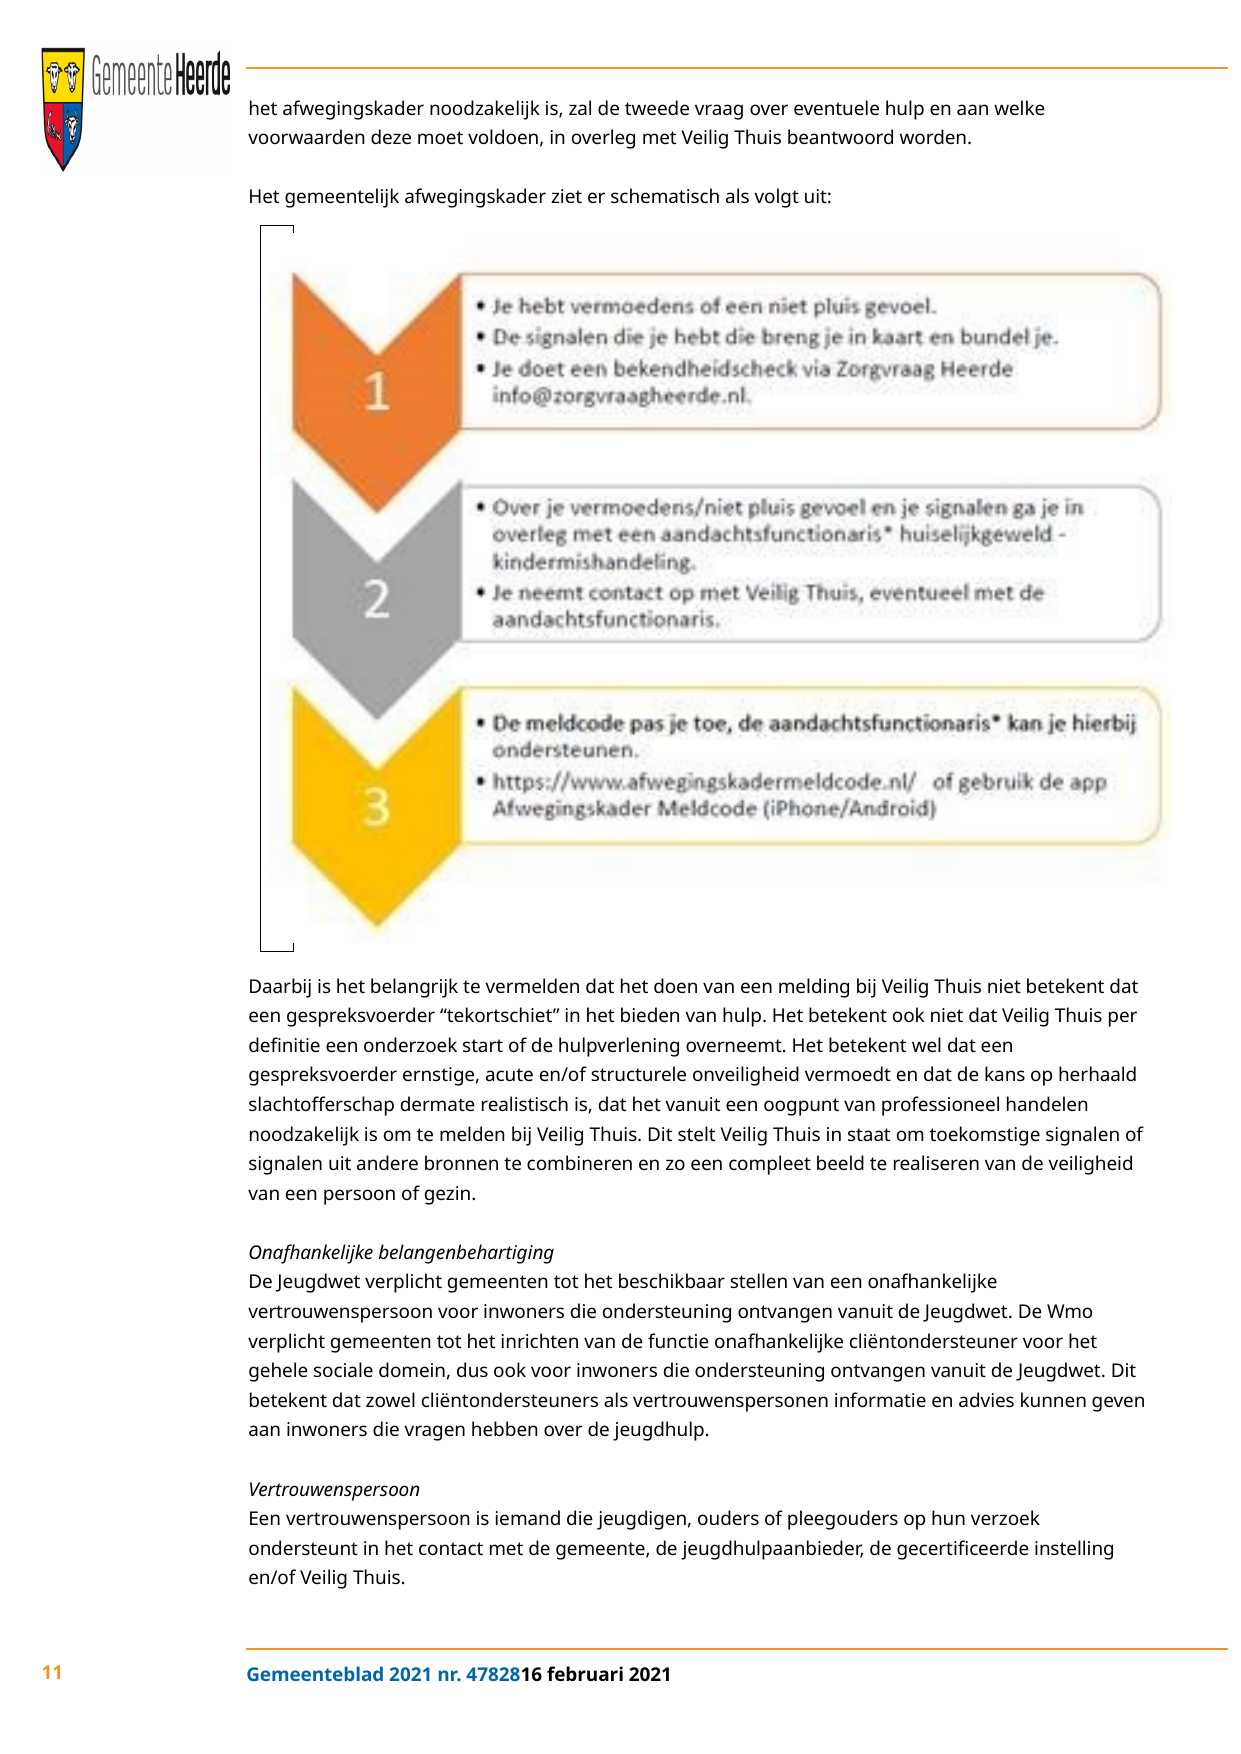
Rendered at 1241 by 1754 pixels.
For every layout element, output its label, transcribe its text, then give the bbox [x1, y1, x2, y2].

text Het gemeentelijk afwegingskader ziet er schematisch als volgt uit: [248, 183, 1152, 209]
text Onafhankelijke belangenbehartiging [248, 1239, 1152, 1265]
text De Jeugdwet verplicht gemeenten tot het beschikbaar stellen van een onafhankelijke vertrouwenspersoon voor inwoners die ondersteuning ontvangen vanuit de Jeugdwet. De Wmo verplicht gemeenten tot het inrichten van de functie onafhankelijke cliëntondersteuner voor het gehele sociale domein, dus ook voor inwoners die ondersteuning ontvangen vanuit de Jeugdwet. Dit betekent dat zowel cliëntondersteuners als vertrouwenspersonen informatie en advies kunnen geven aan inwoners die vragen hebben over de jeugdhulp. [248, 1269, 1152, 1442]
text Een vertrouwenspersoon is iemand die jeugdigen, ouders of pleegouders op hun verzoek ondersteunt in het contact met de gemeente, de jeugdhulpaanbieder, de gecertificeerde instelling en/of Veilig Thuis. [248, 1505, 1152, 1590]
picture [268, 233, 1173, 943]
text het afwegingskader noodzakelijk is, zal de tweede vraag over eventuele hulp en aan welke voorwaarden deze moet voldoen, in overleg met Veilig Thuis beantwoord worden. [248, 95, 1152, 150]
text Daarbij is het belangrijk te vermelden dat het doen van een melding bij Veilig Thuis niet betekent dat een gespreksvoerder “tekortschiet” in het bieden van hulp. Het betekent ook niet dat Veilig Thuis per definitie een onderzoek start of de hulpverlening overneemt. Het betekent wel dat een gespreksvoerder ernstige, acute en/of structurele onveiligheid vermoedt en dat de kans op herhaald slachtofferschap dermate realistisch is, dat het vanuit een oogpunt van professioneel handelen noodzakelijk is om te melden bij Veilig Thuis. Dit stelt Veilig Thuis in staat om toekomstige signalen of signalen uit andere bronnen te combineren en zo een compleet beeld te realiseren van de veiligheid van een persoon of gezin. [248, 973, 1152, 1206]
text Vertrouwenspersoon [248, 1476, 1152, 1502]
picture [41, 47, 231, 172]
